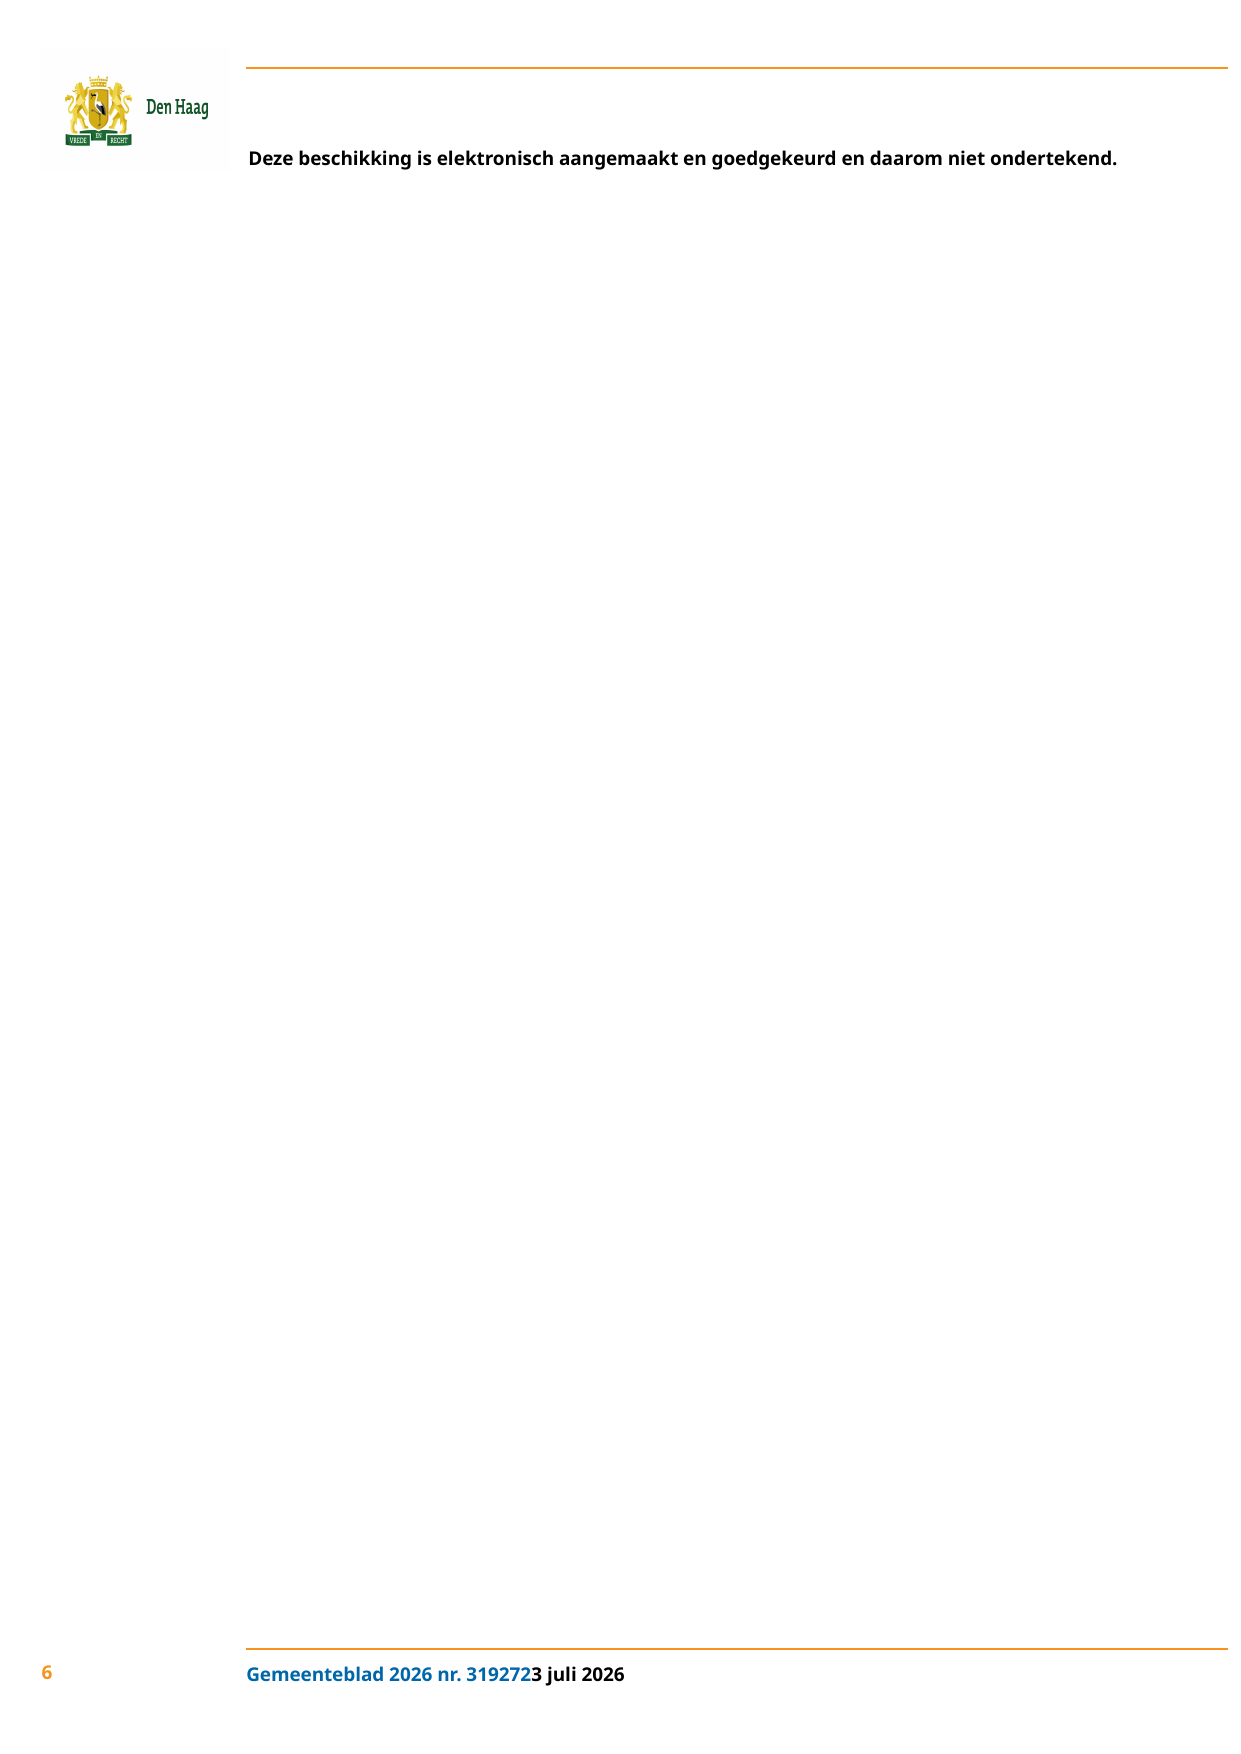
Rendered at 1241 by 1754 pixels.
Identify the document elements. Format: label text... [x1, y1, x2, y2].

picture [41, 47, 231, 172]
text Deze beschikking is elektronisch aangemaakt en goedgekeurd en daarom niet ondertekend. [248, 145, 1152, 171]
